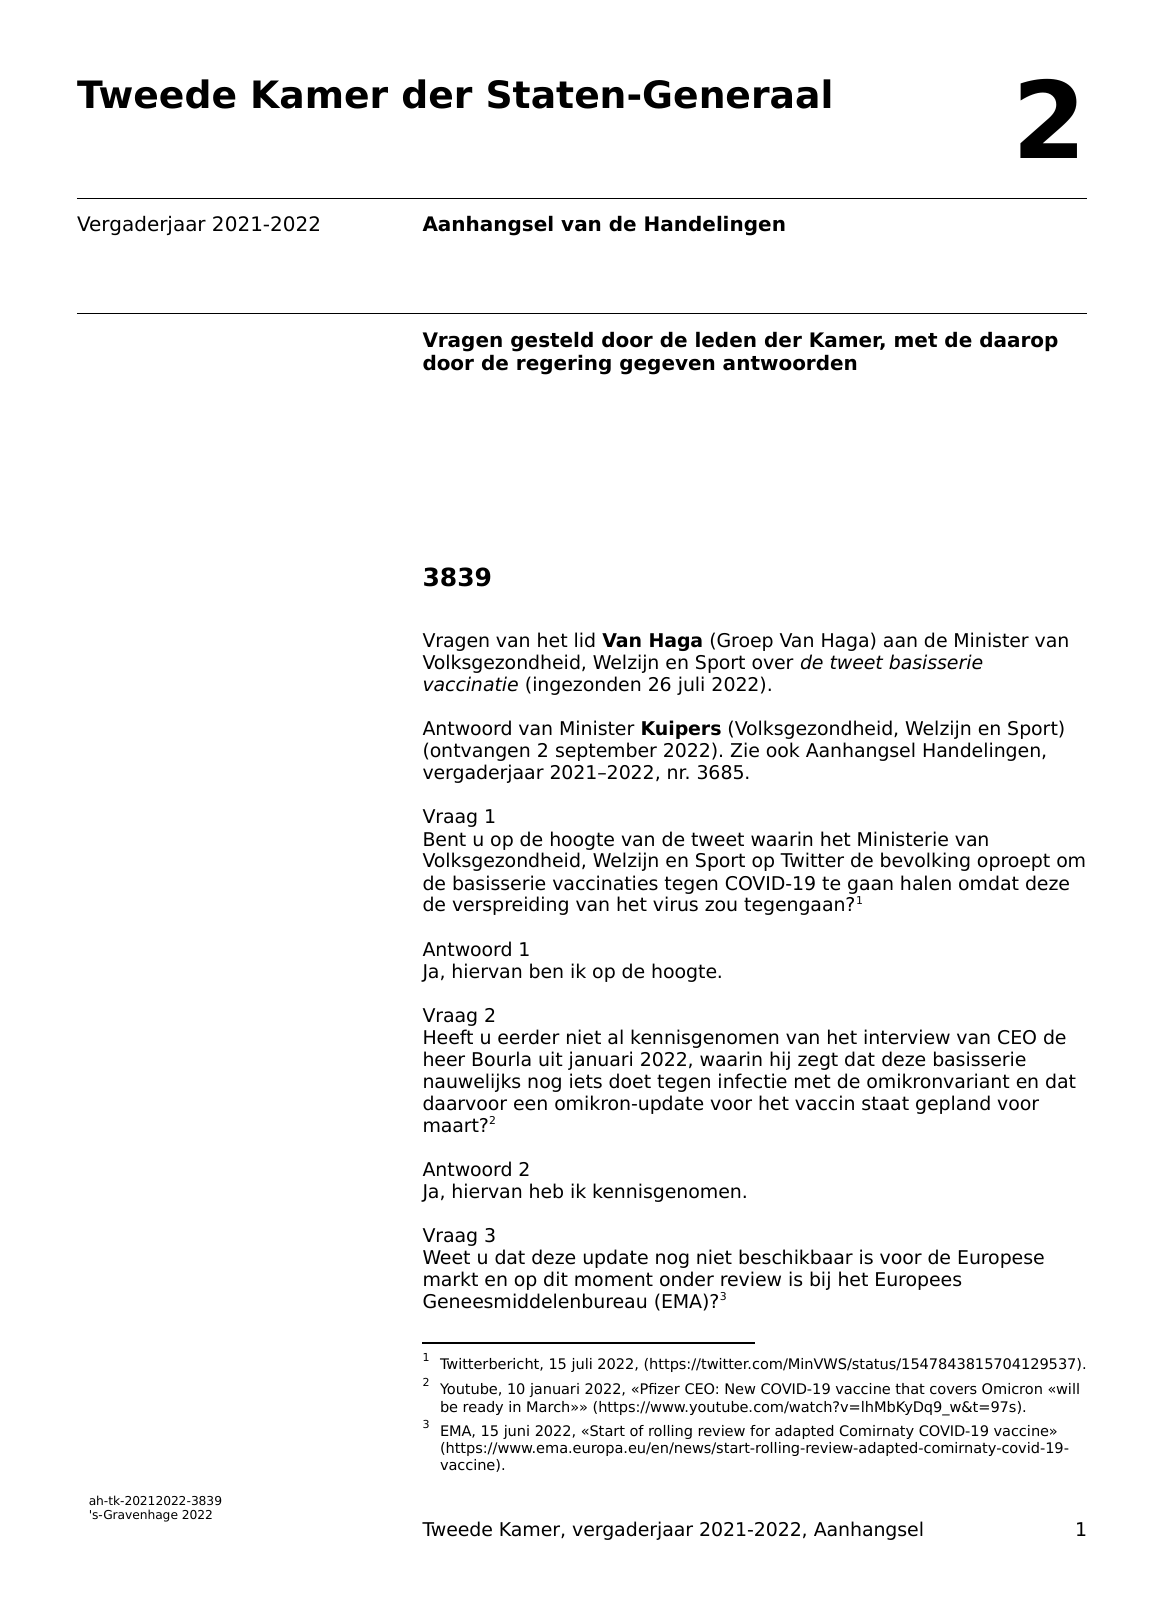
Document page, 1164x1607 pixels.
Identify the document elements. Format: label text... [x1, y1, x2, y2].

text Vraag 1 [422, 806, 1087, 828]
text ah-tk-20212022-3839 [88, 1494, 323, 1508]
text Vraag 2 [422, 1005, 1087, 1027]
table_header 2 [886, 59, 1087, 198]
text Vragen van het lid Van Haga (Groep Van Haga) aan de Minister van Volksgezondheid, Welzijn en Sport over de tweet basisserie vaccinatie (ingezonden 26 juli 2022). [422, 630, 1087, 696]
table_cell Vragen gesteld door de leden der Kamer, met de daarop door de regering gegeven antwoorden [422, 314, 1087, 375]
text Ja, hiervan ben ik op de hoogte. [422, 961, 1087, 982]
text Weet u dat deze update nog niet beschikbaar is voor de Europese markt en op dit moment onder review is bij het Europees Geneesmiddelenbureau (EMA)? [422, 1247, 1087, 1313]
table_cell [77, 314, 422, 375]
text Antwoord 1 [422, 938, 1087, 961]
table_header Tweede Kamer der Staten-Generaal [77, 59, 886, 198]
text Antwoord 2 [422, 1159, 1087, 1181]
text Youtube, 10 januari 2022, «Pfizer CEO: New COVID-19 vaccine that covers Omicron «will be ready in March»» (https://www.youtube.com/watch?v=lhMbKyDq9_w&t=97s). [422, 1377, 1087, 1416]
text EMA, 15 juni 2022, «Start of rolling review for adapted Comirnaty COVID-19 vaccine» (https://www.ema.europa.eu/en/news/start-rolling-review-adapted-comirnaty-covid-19-vaccine). [422, 1418, 1087, 1474]
text 3839 [422, 563, 1087, 592]
text Heeft u eerder niet al kennisgenomen van het interview van CEO de heer Bourla uit januari 2022, waarin hij zegt dat deze basisserie nauwelijks nog iets doet tegen infectie met de omikronvariant en dat daarvoor een omikron-update voor het vaccin staat gepland voor maart? [422, 1027, 1087, 1137]
text 's-Gravenhage 2022 [88, 1508, 323, 1522]
text Vraag 3 [422, 1225, 1087, 1247]
text Antwoord van Minister Kuipers (Volksgezondheid, Welzijn en Sport) (ontvangen 2 september 2022). Zie ook Aanhangsel Handelingen, vergaderjaar 2021–2022, nr. 3685. [422, 718, 1087, 784]
table_cell Vergaderjaar 2021-2022 [77, 199, 422, 313]
text Bent u op de hoogte van de tweet waarin het Ministerie van Volksgezondheid, Welzijn en Sport op Twitter de bevolking oproept om de basisserie vaccinaties tegen COVID-19 te gaan halen omdat deze de verspreiding van het virus zou tegengaan? [422, 828, 1087, 916]
text Ja, hiervan heb ik kennisgenomen. [422, 1181, 1087, 1203]
text Twitterbericht, 15 juli 2022, (https://twitter.com/MinVWS/status/1547843815704129537). [422, 1352, 1087, 1374]
table_cell Aanhangsel van de Handelingen [422, 199, 1087, 313]
